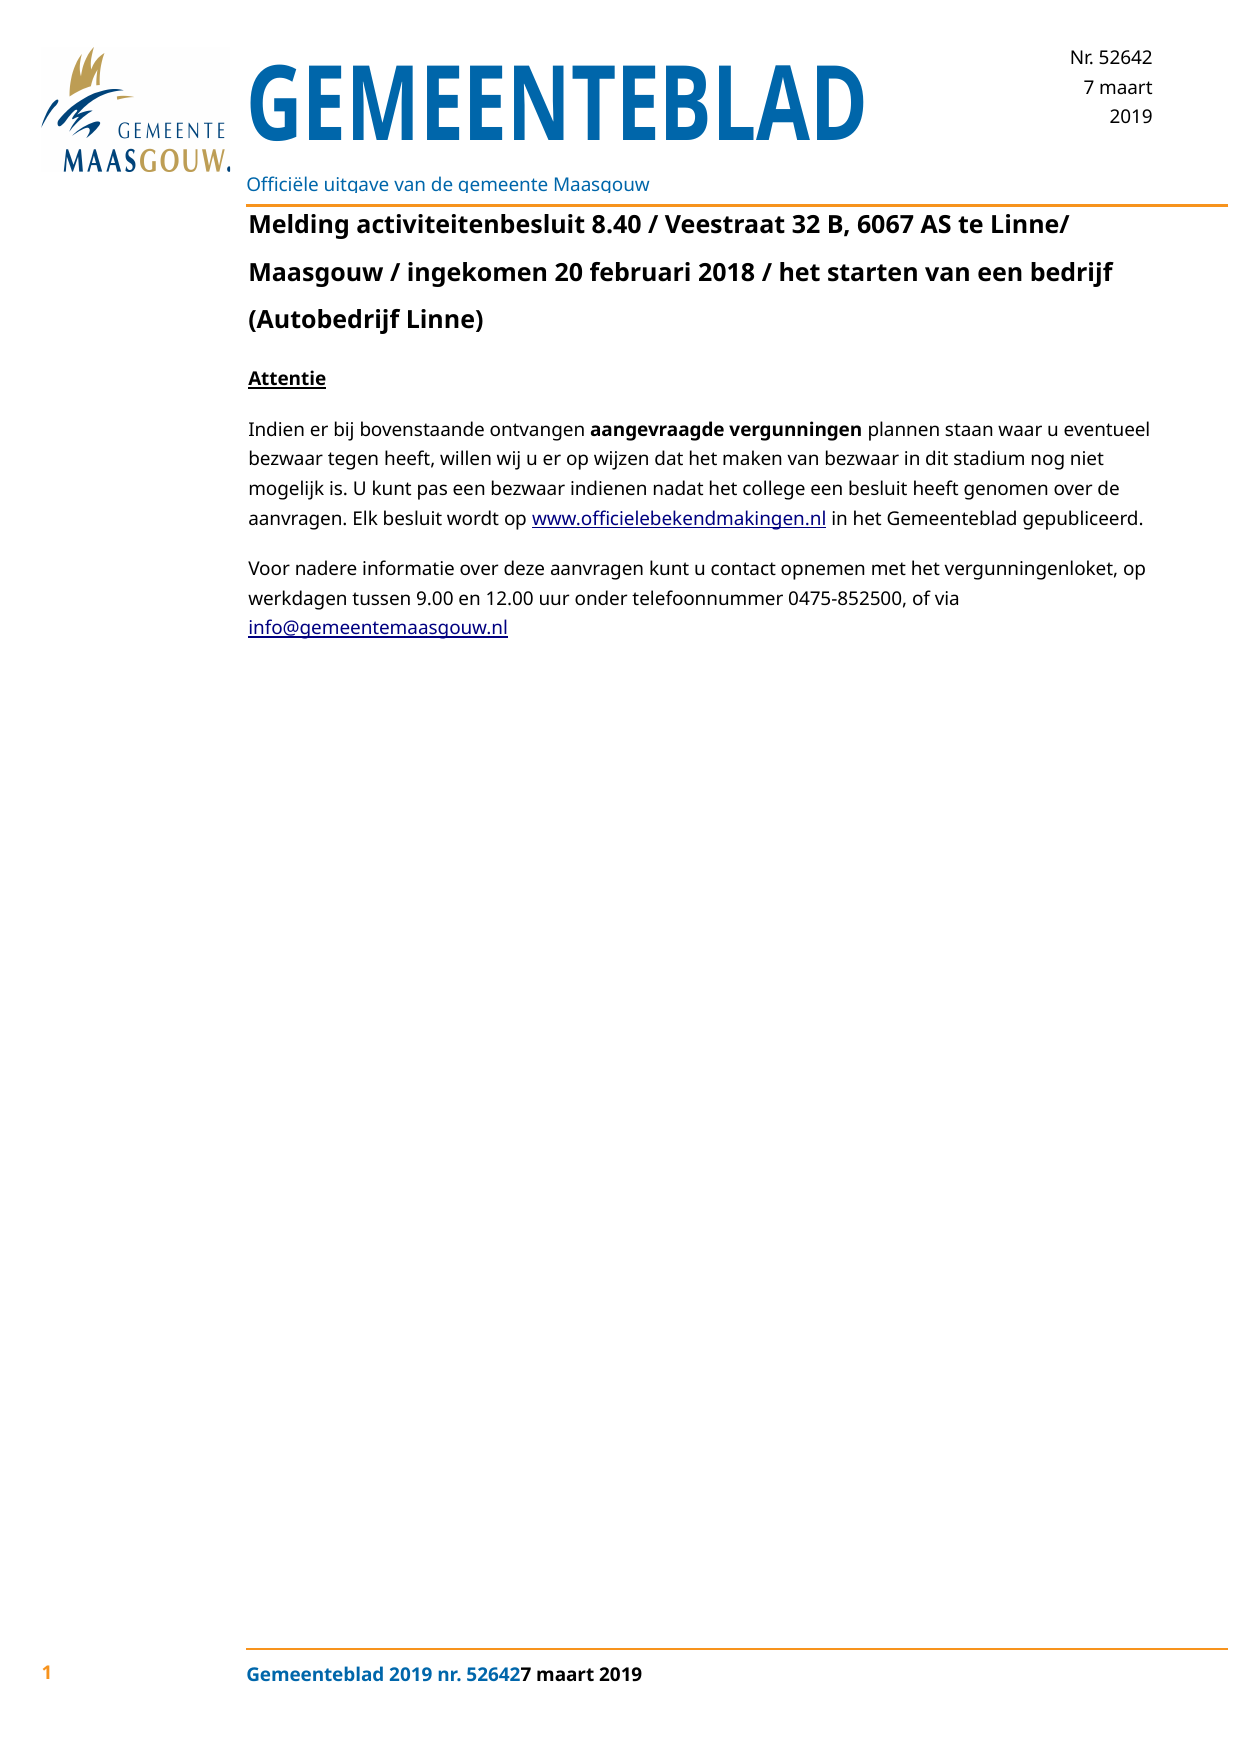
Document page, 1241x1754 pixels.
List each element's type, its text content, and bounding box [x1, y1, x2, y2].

text Melding activiteitenbesluit 8.40 / Veestraat 32 B, 6067 AS te Linne/ Maasgouw / ingekomen 20 februari 2018 / het starten van een bedrijf (Autobedrijf Linne) [248, 207, 1152, 336]
picture [41, 47, 231, 172]
text Voor nadere informatie over deze aanvragen kunt u contact opnemen met het vergunningenloket, op werkdagen tussen 9.00 en 12.00 uur onder telefoonnummer 0475-852500, of via info@gemeentemaasgouw.nl [248, 555, 1152, 640]
text Attentie [248, 366, 1152, 391]
text Indien er bij bovenstaande ontvangen aangevraagde vergunningen plannen staan waar u eventueel bezwaar tegen heeft, willen wij u er op wijzen dat het maken van bezwaar in dit stadium nog niet mogelijk is. U kunt pas een bezwaar indienen nadat het college een besluit heeft genomen over de aanvragen. Elk besluit wordt op www.officielebekendmakingen.nl in het Gemeenteblad gepubliceerd. [248, 416, 1152, 530]
